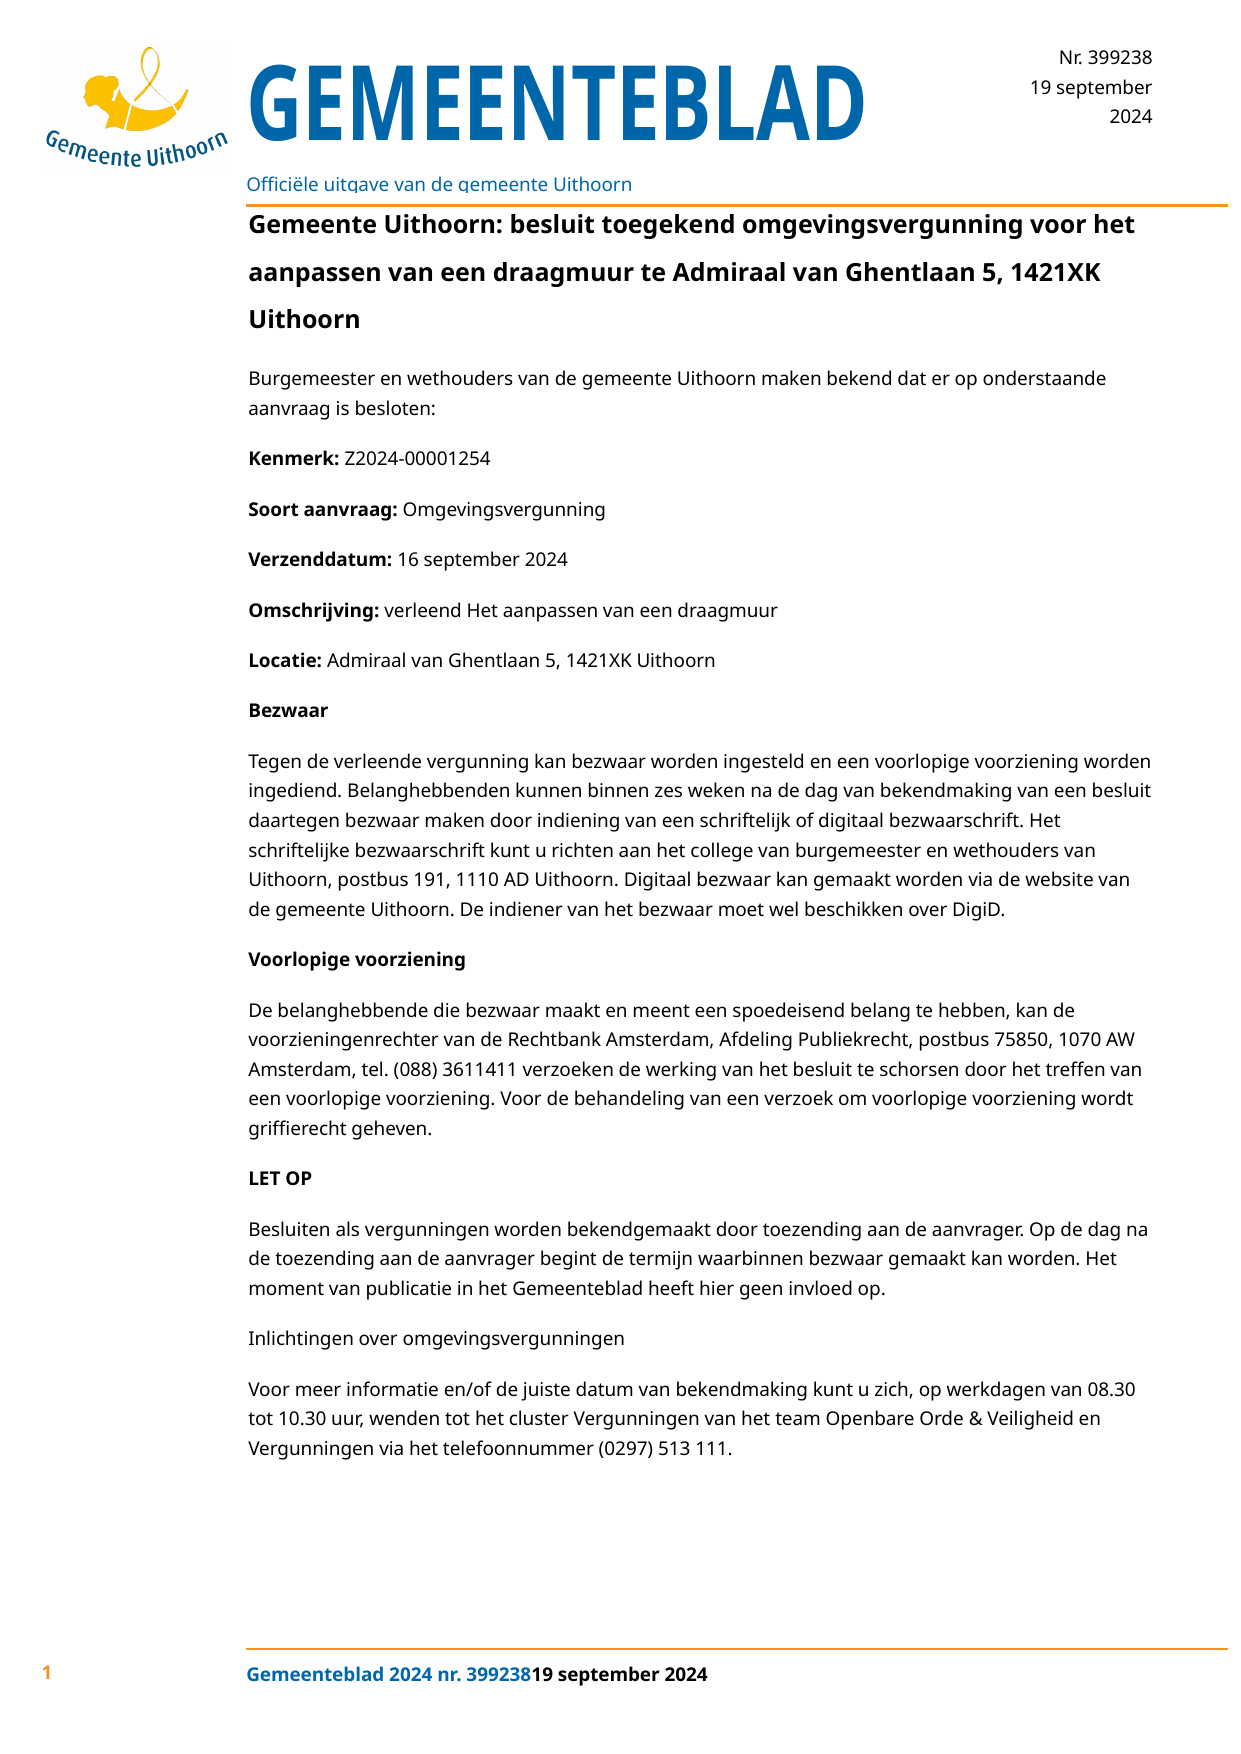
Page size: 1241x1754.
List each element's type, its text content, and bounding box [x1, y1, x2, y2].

text Bezwaar [248, 698, 1152, 723]
text De belanghebbende die bezwaar maakt en meent een spoedeisend belang te hebben, kan de voorzieningenrechter van de Rechtbank Amsterdam, Afdeling Publiekrecht, postbus 75850, 1070 AW Amsterdam, tel. (088) 3611411 verzoeken de werking van het besluit te schorsen door het treffen van een voorlopige voorziening. Voor de behandeling van een verzoek om voorlopige voorziening wordt griffierecht geheven. [248, 997, 1152, 1141]
text Burgemeester en wethouders van de gemeente Uithoorn maken bekend dat er op onderstaande aanvraag is besloten: [248, 366, 1152, 421]
text Verzenddatum: 16 september 2024 [248, 546, 1152, 572]
text Voorlopige voorziening [248, 946, 1152, 972]
text Voor meer informatie en/of de juiste datum van bekendmaking kunt u zich, op werkdagen van 08.30 tot 10.30 uur, wenden tot het cluster Vergunningen van het team Openbare Orde & Veiligheid en Vergunningen via het telefoonnummer (0297) 513 111. [248, 1376, 1152, 1461]
picture [41, 47, 231, 172]
text Soort aanvraag: Omgevingsvergunning [248, 496, 1152, 522]
text Omschrijving: verleend Het aanpassen van een draagmuur [248, 597, 1152, 622]
text Locatie: Admiraal van Ghentlaan 5, 1421XK Uithoorn [248, 647, 1152, 673]
text Besluiten als vergunningen worden bekendgemaakt door toezending aan de aanvrager. Op de dag na de toezending aan de aanvrager begint de termijn waarbinnen bezwaar gemaakt kan worden. Het moment van publicatie in het Gemeenteblad heeft hier geen invloed op. [248, 1216, 1152, 1301]
text Kenmerk: Z2024-00001254 [248, 446, 1152, 471]
text Inlichtingen over omgevingsvergunningen [248, 1326, 1152, 1351]
text Tegen de verleende vergunning kan bezwaar worden ingesteld en een voorlopige voorziening worden ingediend. Belanghebbenden kunnen binnen zes weken na de dag van bekendmaking van een besluit daartegen bezwaar maken door indiening van een schriftelijk of digitaal bezwaarschrift. Het schriftelijke bezwaarschrift kunt u richten aan het college van burgemeester en wethouders van Uithoorn, postbus 191, 1110 AD Uithoorn. Digitaal bezwaar kan gemaakt worden via de website van de gemeente Uithoorn. De indiener van het bezwaar moet wel beschikken over DigiD. [248, 748, 1152, 922]
text LET OP [248, 1166, 1152, 1191]
text Gemeente Uithoorn: besluit toegekend omgevingsvergunning voor het aanpassen van een draagmuur te Admiraal van Ghentlaan 5, 1421XK Uithoorn [248, 207, 1152, 336]
